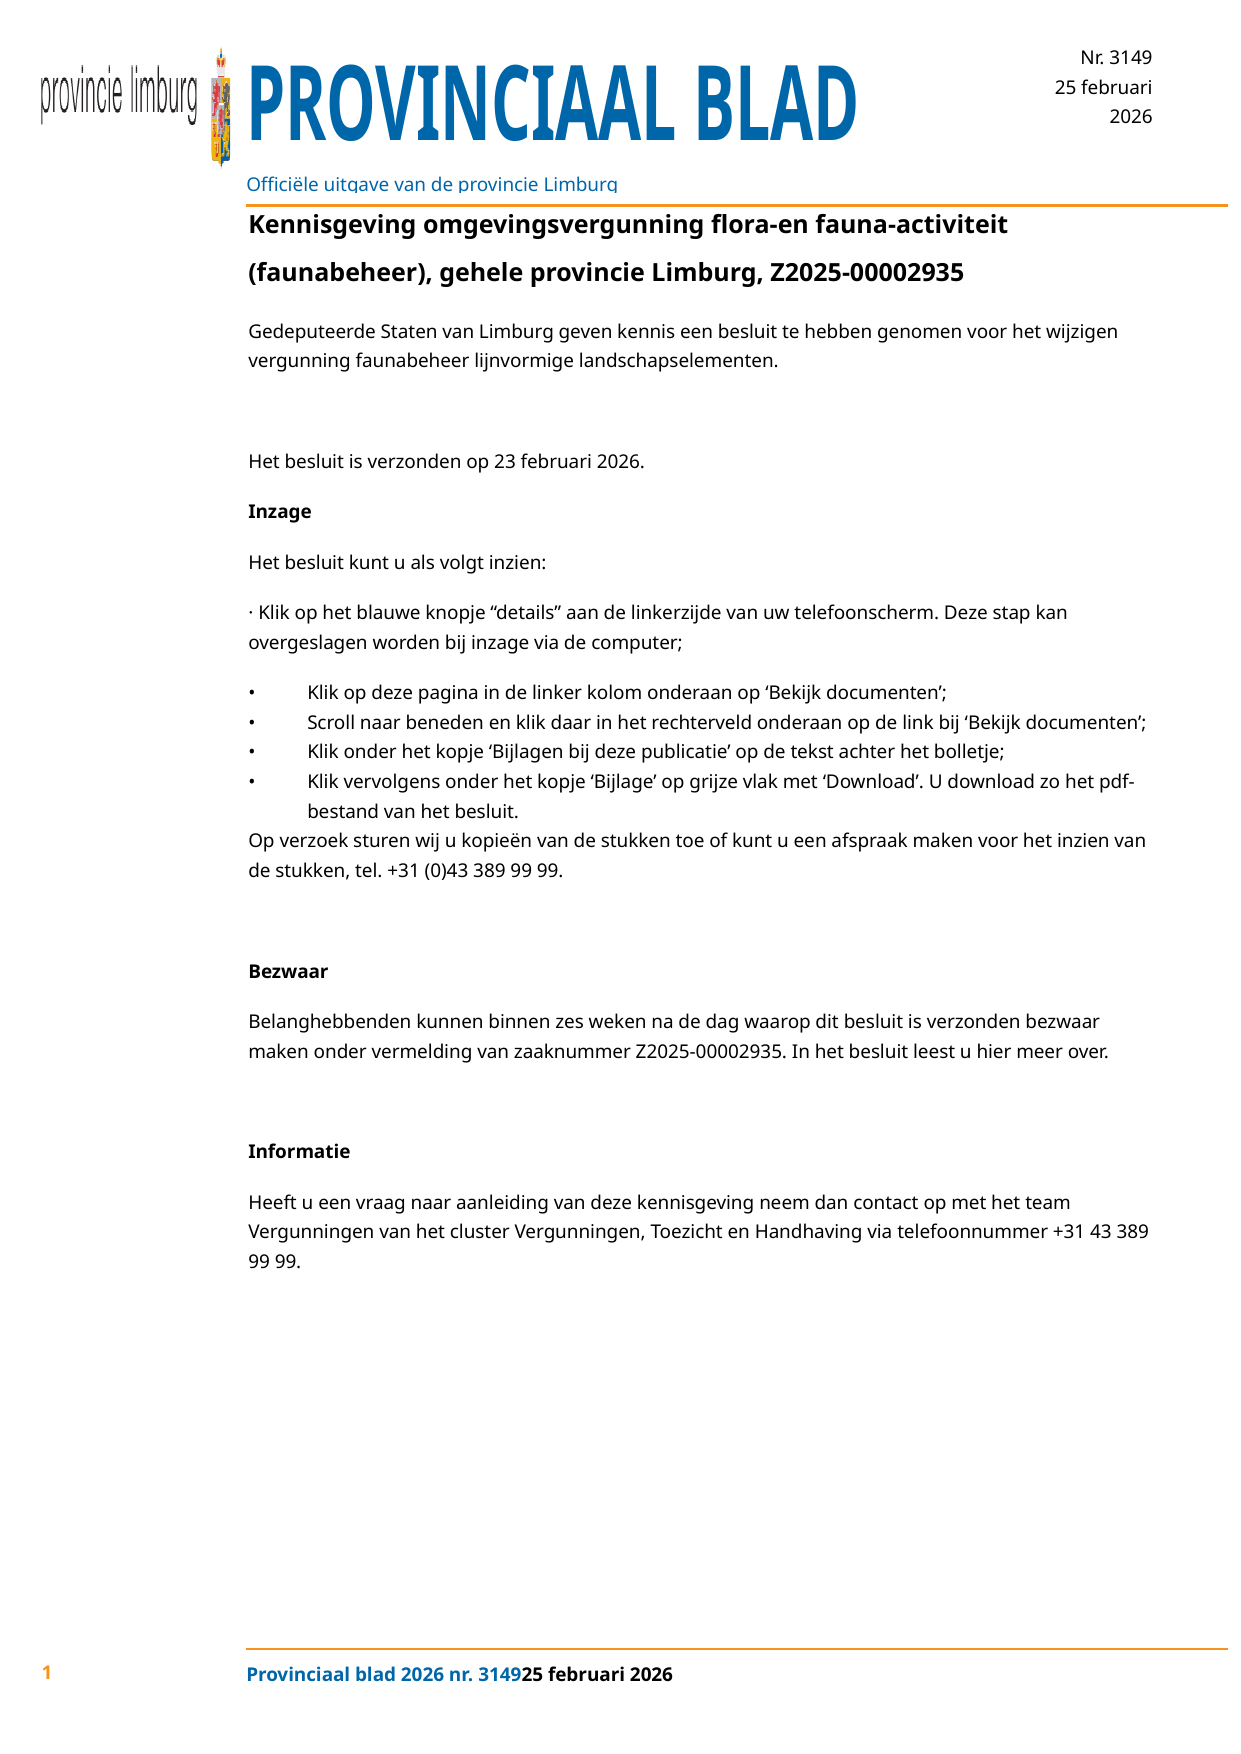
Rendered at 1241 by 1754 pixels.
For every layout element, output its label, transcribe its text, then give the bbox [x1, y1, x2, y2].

text · Klik op het blauwe knopje “details” aan de linkerzijde van uw telefoonscherm. Deze stap kan overgeslagen worden bij inzage via de computer; [248, 599, 1152, 655]
text Belanghebbenden kunnen binnen zes weken na de dag waarop dit besluit is verzonden bezwaar maken onder vermelding van zaaknummer Z2025-00002935. In het besluit leest u hier meer over. [248, 1008, 1152, 1064]
text Het besluit kunt u als volgt inzien: [248, 549, 1152, 575]
list Scroll naar beneden en klik daar in het rechterveld onderaan op de link bij ‘Bekijk documenten’; [248, 709, 1152, 735]
text Heeft u een vraag naar aanleiding van deze kennisgeving neem dan contact op met het team Vergunningen van het cluster Vergunningen, Toezicht en Handhaving via telefoonnummer +31 43 389 99 99. [248, 1189, 1152, 1274]
list Klik onder het kopje ‘Bijlagen bij deze publicatie’ op de tekst achter het bolletje; [248, 739, 1152, 764]
picture [41, 47, 231, 172]
text Inzage [248, 499, 1152, 524]
text Kennisgeving omgevingsvergunning flora-en fauna-activiteit (faunabeheer), gehele provincie Limburg, Z2025-00002935 [248, 207, 1152, 288]
text Bezwaar [248, 958, 1152, 984]
list Klik op deze pagina in de linker kolom onderaan op ‘Bekijk documenten’; [248, 679, 1152, 705]
text Het besluit is verzonden op 23 februari 2026. [248, 448, 1152, 474]
text Informatie [248, 1139, 1152, 1164]
text Gedeputeerde Staten van Limburg geven kennis een besluit te hebben genomen voor het wijzigen vergunning faunabeheer lijnvormige landschapselementen. [248, 318, 1152, 373]
list Klik vervolgens onder het kopje ‘Bijlage’ op grijze vlak met ‘Download’. U download zo het pdf-bestand van het besluit. [248, 768, 1152, 824]
text Op verzoek sturen wij u kopieën van de stukken toe of kunt u een afspraak maken voor het inzien van de stukken, tel. +31 (0)43 389 99 99. [248, 827, 1152, 883]
